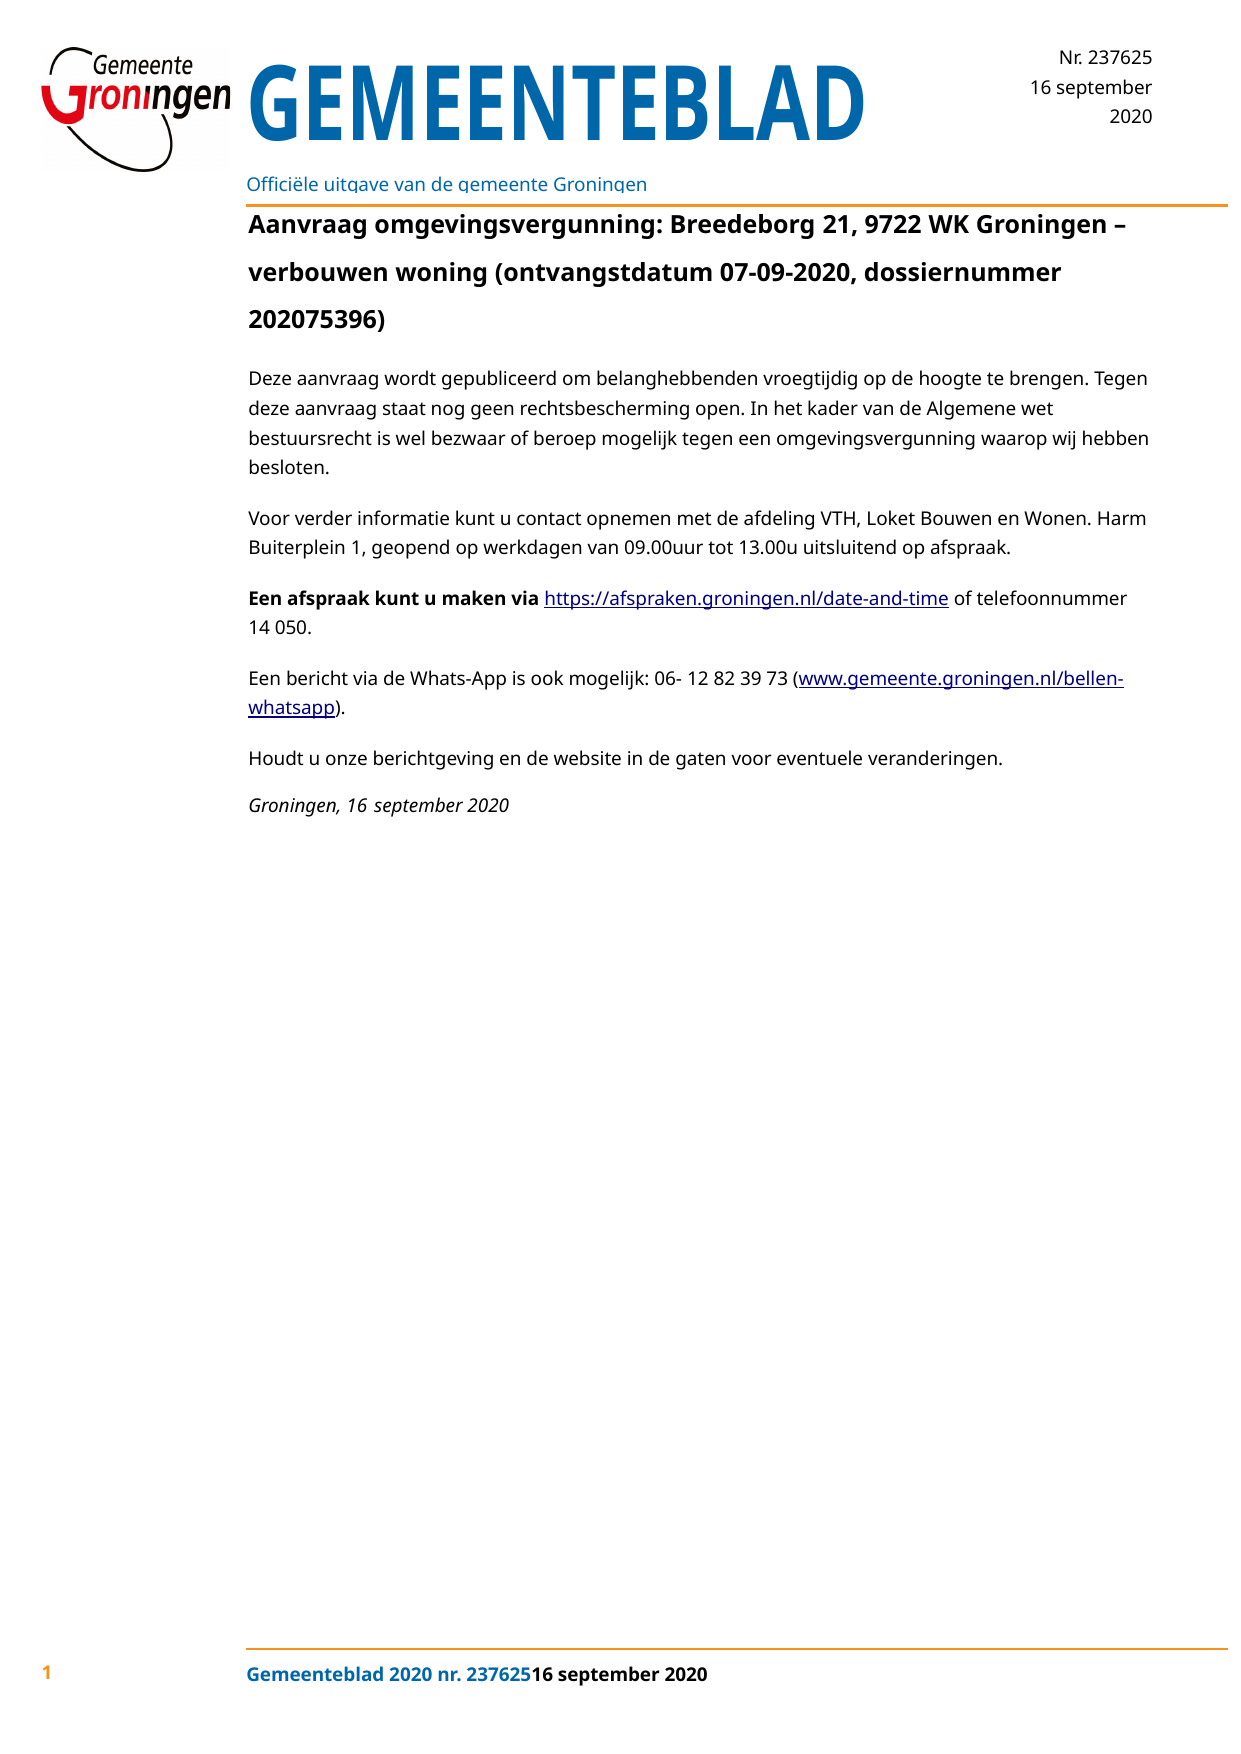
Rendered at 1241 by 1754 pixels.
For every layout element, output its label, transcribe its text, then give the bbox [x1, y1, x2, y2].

text Een bericht via de Whats-App is ook mogelijk: 06- 12 82 39 73 (www.gemeente.groningen.nl/bellen-whatsapp). [248, 665, 1152, 720]
text Aanvraag omgevingsvergunning: Breedeborg 21, 9722 WK Groningen – verbouwen woning (ontvangstdatum 07-09-2020, dossiernummer 202075396) [248, 207, 1152, 336]
text Houdt u onze berichtgeving en de website in de gaten voor eventuele veranderingen. [248, 745, 1152, 770]
picture [41, 47, 231, 172]
text Deze aanvraag wordt gepubliceerd om belanghebbenden vroegtijdig op de hoogte te brengen. Tegen deze aanvraag staat nog geen rechtsbescherming open. In het kader van de Algemene wet bestuursrecht is wel bezwaar of beroep mogelijk tegen een omgevingsvergunning waarop wij hebben besloten. [248, 366, 1152, 480]
text Een afspraak kunt u maken via https://afspraken.groningen.nl/date-and-time of telefoonnummer 14 050. [248, 585, 1152, 640]
text Groningen, 16 september 2020 [248, 792, 1152, 818]
text Voor verder informatie kunt u contact opnemen met de afdeling VTH, Loket Bouwen en Wonen. Harm Buiterplein 1, geopend op werkdagen van 09.00uur tot 13.00u uitsluitend op afspraak. [248, 505, 1152, 560]
